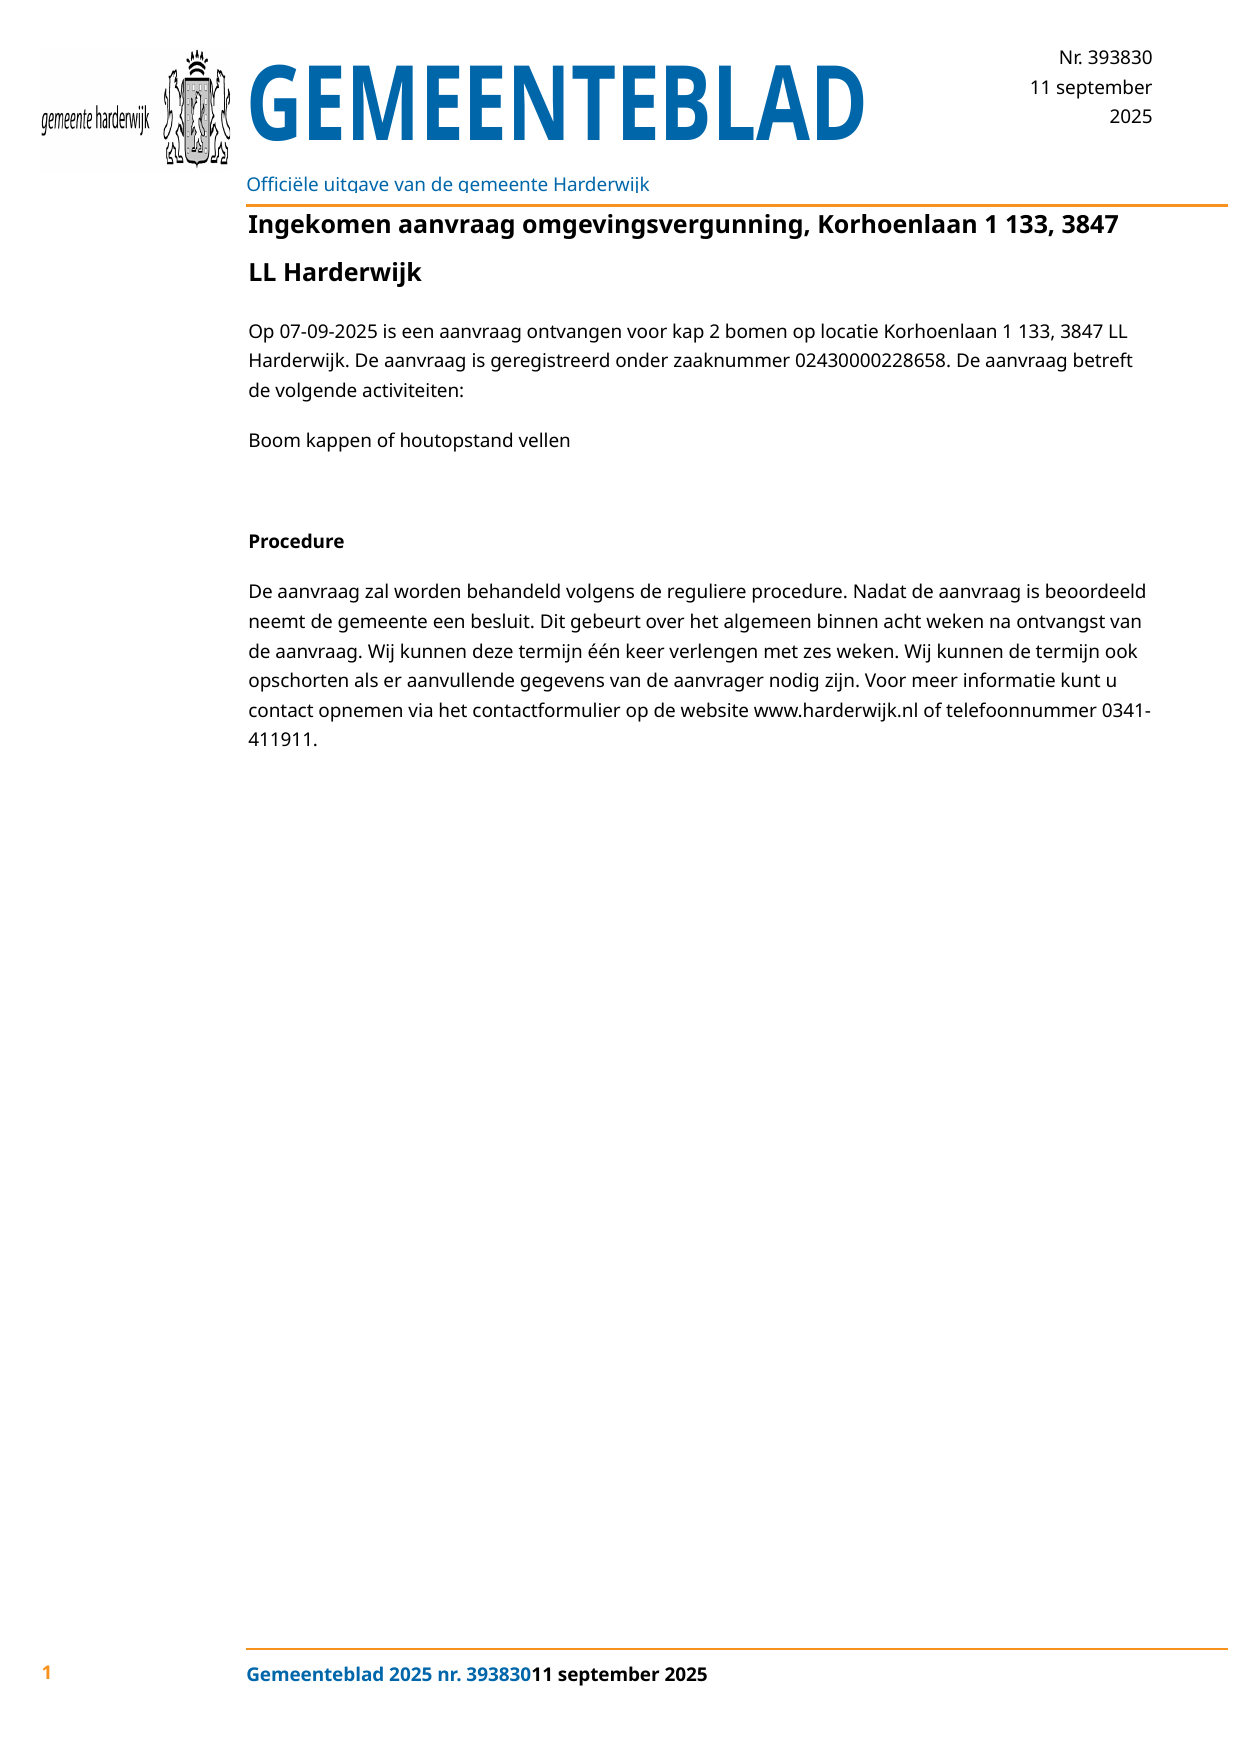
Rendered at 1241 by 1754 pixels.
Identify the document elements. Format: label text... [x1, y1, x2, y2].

picture [41, 47, 231, 172]
text Procedure [248, 528, 1152, 554]
text Op 07-09-2025 is een aanvraag ontvangen voor kap 2 bomen op locatie Korhoenlaan 1 133, 3847 LL Harderwijk. De aanvraag is geregistreerd onder zaaknummer 02430000228658. De aanvraag betreft de volgende activiteiten: [248, 318, 1152, 403]
text De aanvraag zal worden behandeld volgens de reguliere procedure. Nadat de aanvraag is beoordeeld neemt de gemeente een besluit. Dit gebeurt over het algemeen binnen acht weken na ontvangst van de aanvraag. Wij kunnen deze termijn één keer verlengen met zes weken. Wij kunnen de termijn ook opschorten als er aanvullende gegevens van de aanvrager nodig zijn. Voor meer informatie kunt u contact opnemen via het contactformulier op de website www.harderwijk.nl of telefoonnummer 0341-411911. [248, 579, 1152, 752]
text Ingekomen aanvraag omgevingsvergunning, Korhoenlaan 1 133, 3847 LL Harderwijk [248, 207, 1152, 288]
text Boom kappen of houtopstand vellen [248, 427, 1152, 453]
